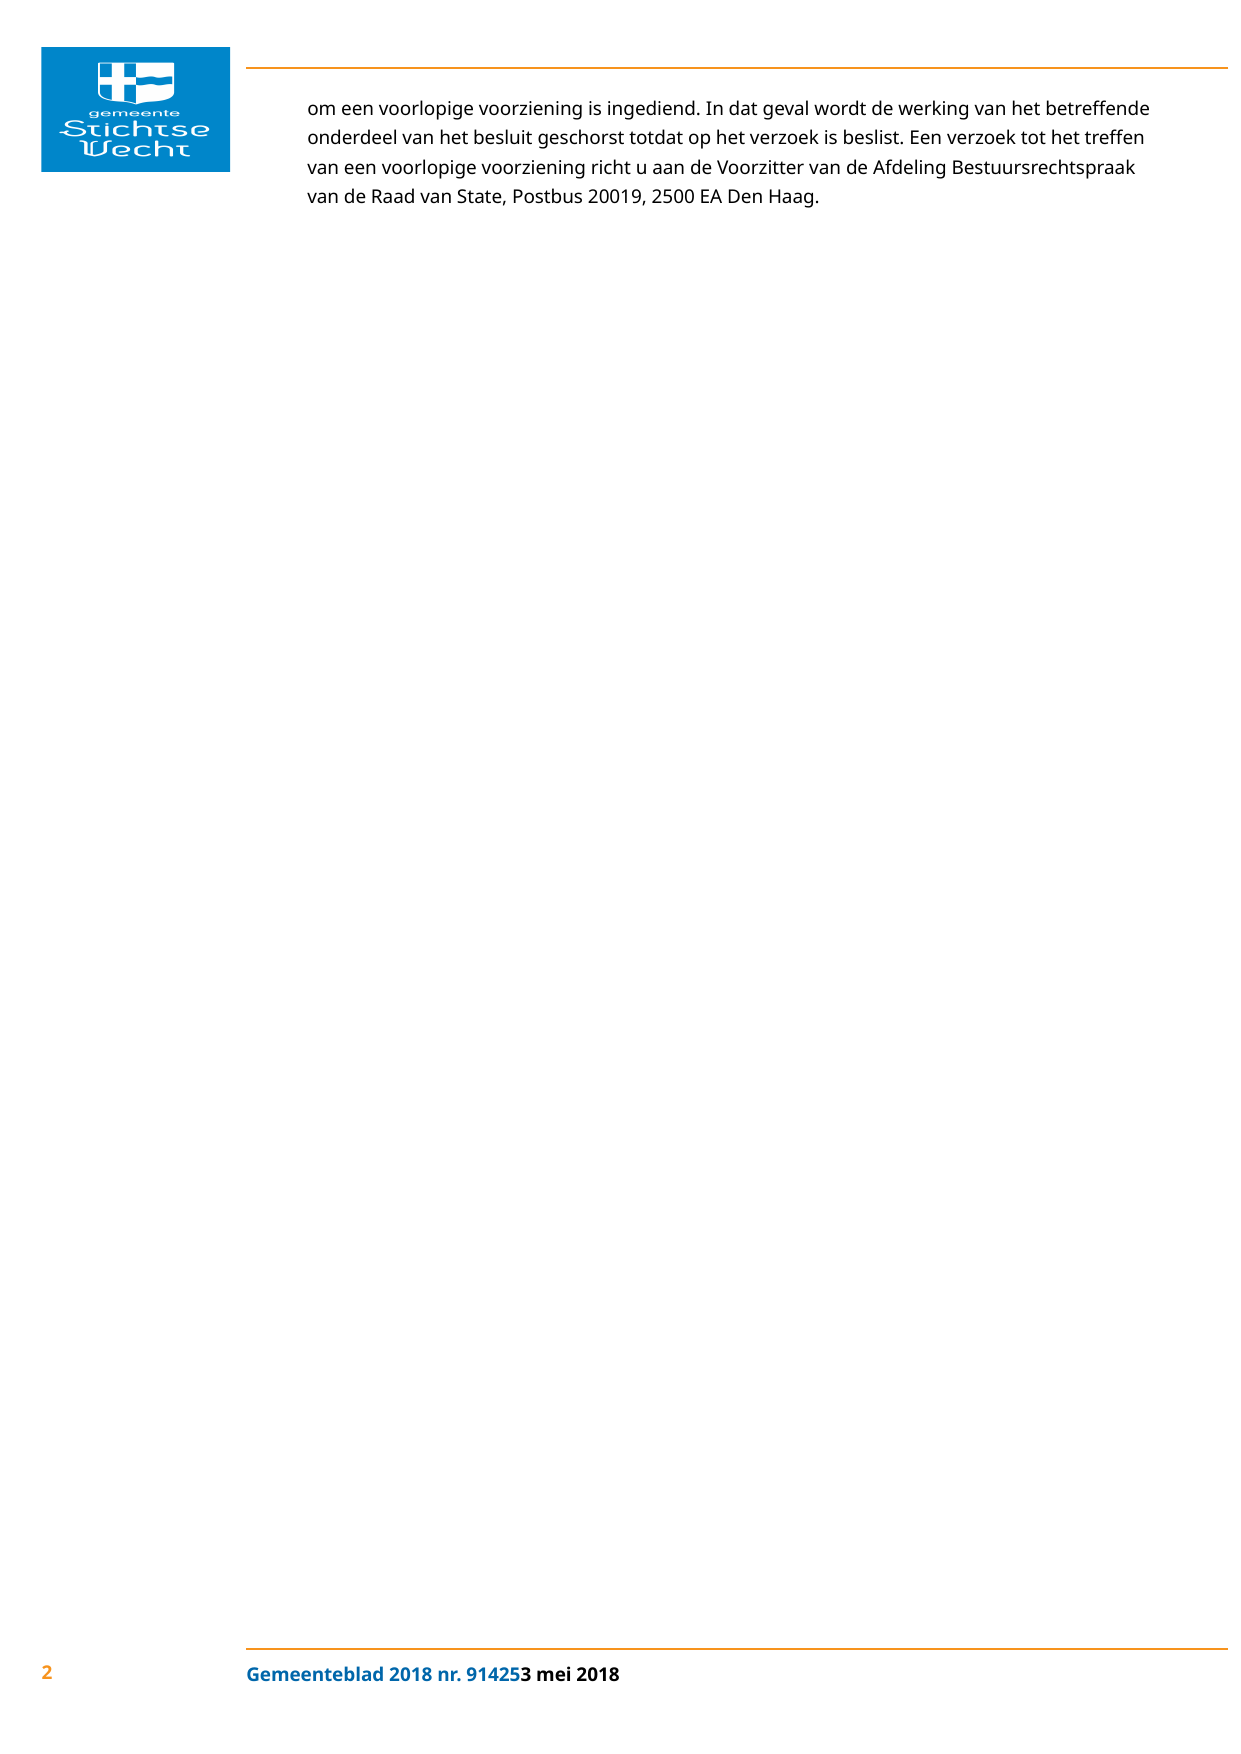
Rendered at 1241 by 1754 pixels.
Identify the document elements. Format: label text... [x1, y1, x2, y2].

picture [137, 63, 174, 103]
list om een voorlopige voorziening is ingediend. In dat geval wordt de werking van het betreffende onderdeel van het besluit geschorst totdat op het verzoek is beslist. Een verzoek tot het treffen van een voorlopige voorziening richt u aan de Voorzitter van de Afdeling Bestuursrechtspraak van de Raad van State, Postbus 20019, 2500 EA Den Haag. [248, 95, 1152, 209]
picture [99, 63, 135, 101]
